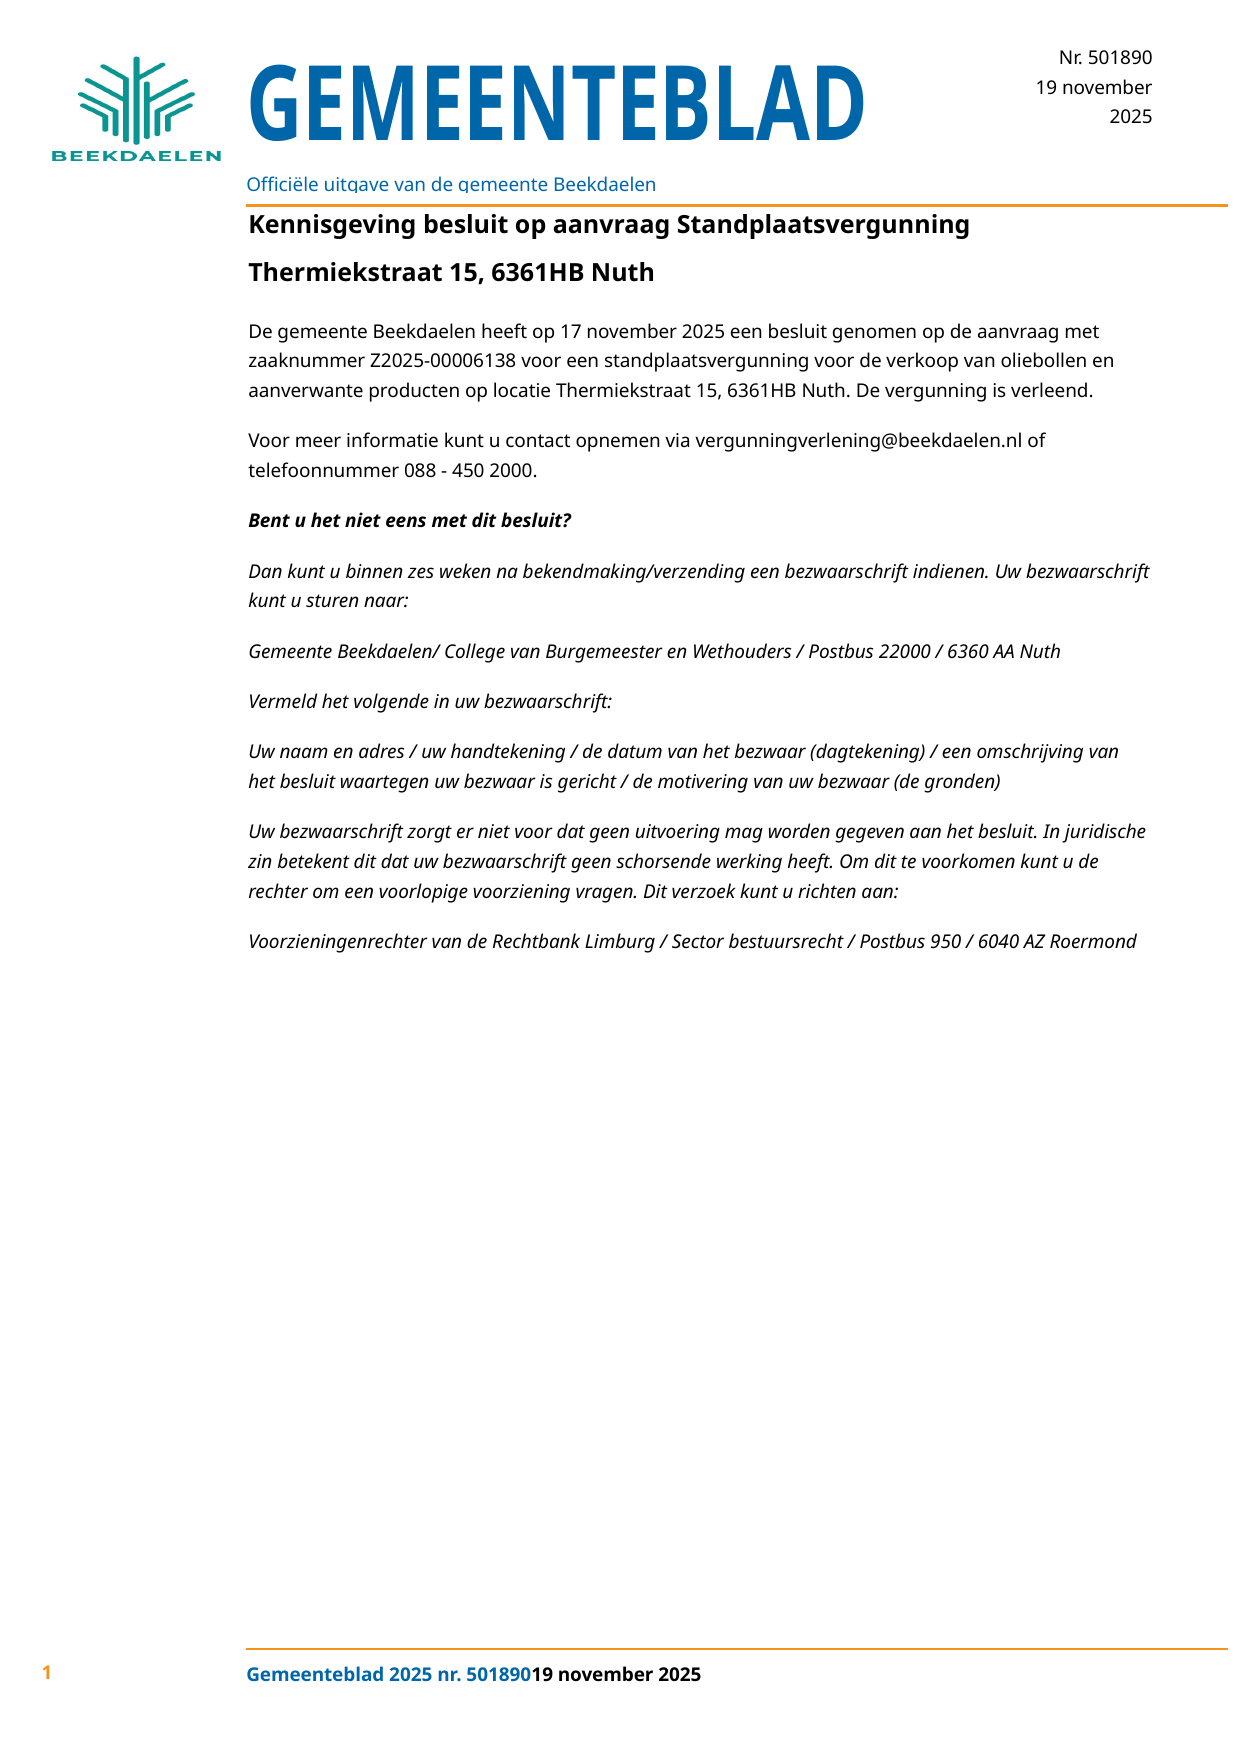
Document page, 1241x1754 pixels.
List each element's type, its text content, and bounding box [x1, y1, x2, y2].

text Kennisgeving besluit op aanvraag Standplaatsvergunning Thermiekstraat 15, 6361HB Nuth [248, 207, 1152, 288]
text Uw bezwaarschrift zorgt er niet voor dat geen uitvoering mag worden gegeven aan het besluit. In juridische zin betekent dit dat uw bezwaarschrift geen schorsende werking heeft. Om dit te voorkomen kunt u de rechter om een voorlopige voorziening vragen. Dit verzoek kunt u richten aan: [248, 819, 1152, 904]
text Vermeld het volgende in uw bezwaarschrift: [248, 688, 1152, 714]
text Bent u het niet eens met dit besluit? [248, 507, 1152, 533]
text Voor meer informatie kunt u contact opnemen via vergunningverlening@beekdaelen.nl of telefoonnummer 088 - 450 2000. [248, 427, 1152, 483]
picture [41, 47, 231, 172]
text Voorzieningenrechter van de Rechtbank Limburg / Sector bestuursrecht / Postbus 950 / 6040 AZ Roermond [248, 928, 1152, 954]
text Uw naam en adres / uw handtekening / de datum van het bezwaar (dagtekening) / een omschrijving van het besluit waartegen uw bezwaar is gericht / de motivering van uw bezwaar (de gronden) [248, 739, 1152, 794]
text Gemeente Beekdaelen/ College van Burgemeester en Wethouders / Postbus 22000 / 6360 AA Nuth [248, 638, 1152, 664]
text Dan kunt u binnen zes weken na bekendmaking/verzending een bezwaarschrift indienen. Uw bezwaarschrift kunt u sturen naar: [248, 558, 1152, 613]
text De gemeente Beekdaelen heeft op 17 november 2025 een besluit genomen op de aanvraag met zaaknummer Z2025-00006138 voor een standplaatsvergunning voor de verkoop van oliebollen en aanverwante producten op locatie Thermiekstraat 15, 6361HB Nuth. De vergunning is verleend. [248, 318, 1152, 403]
